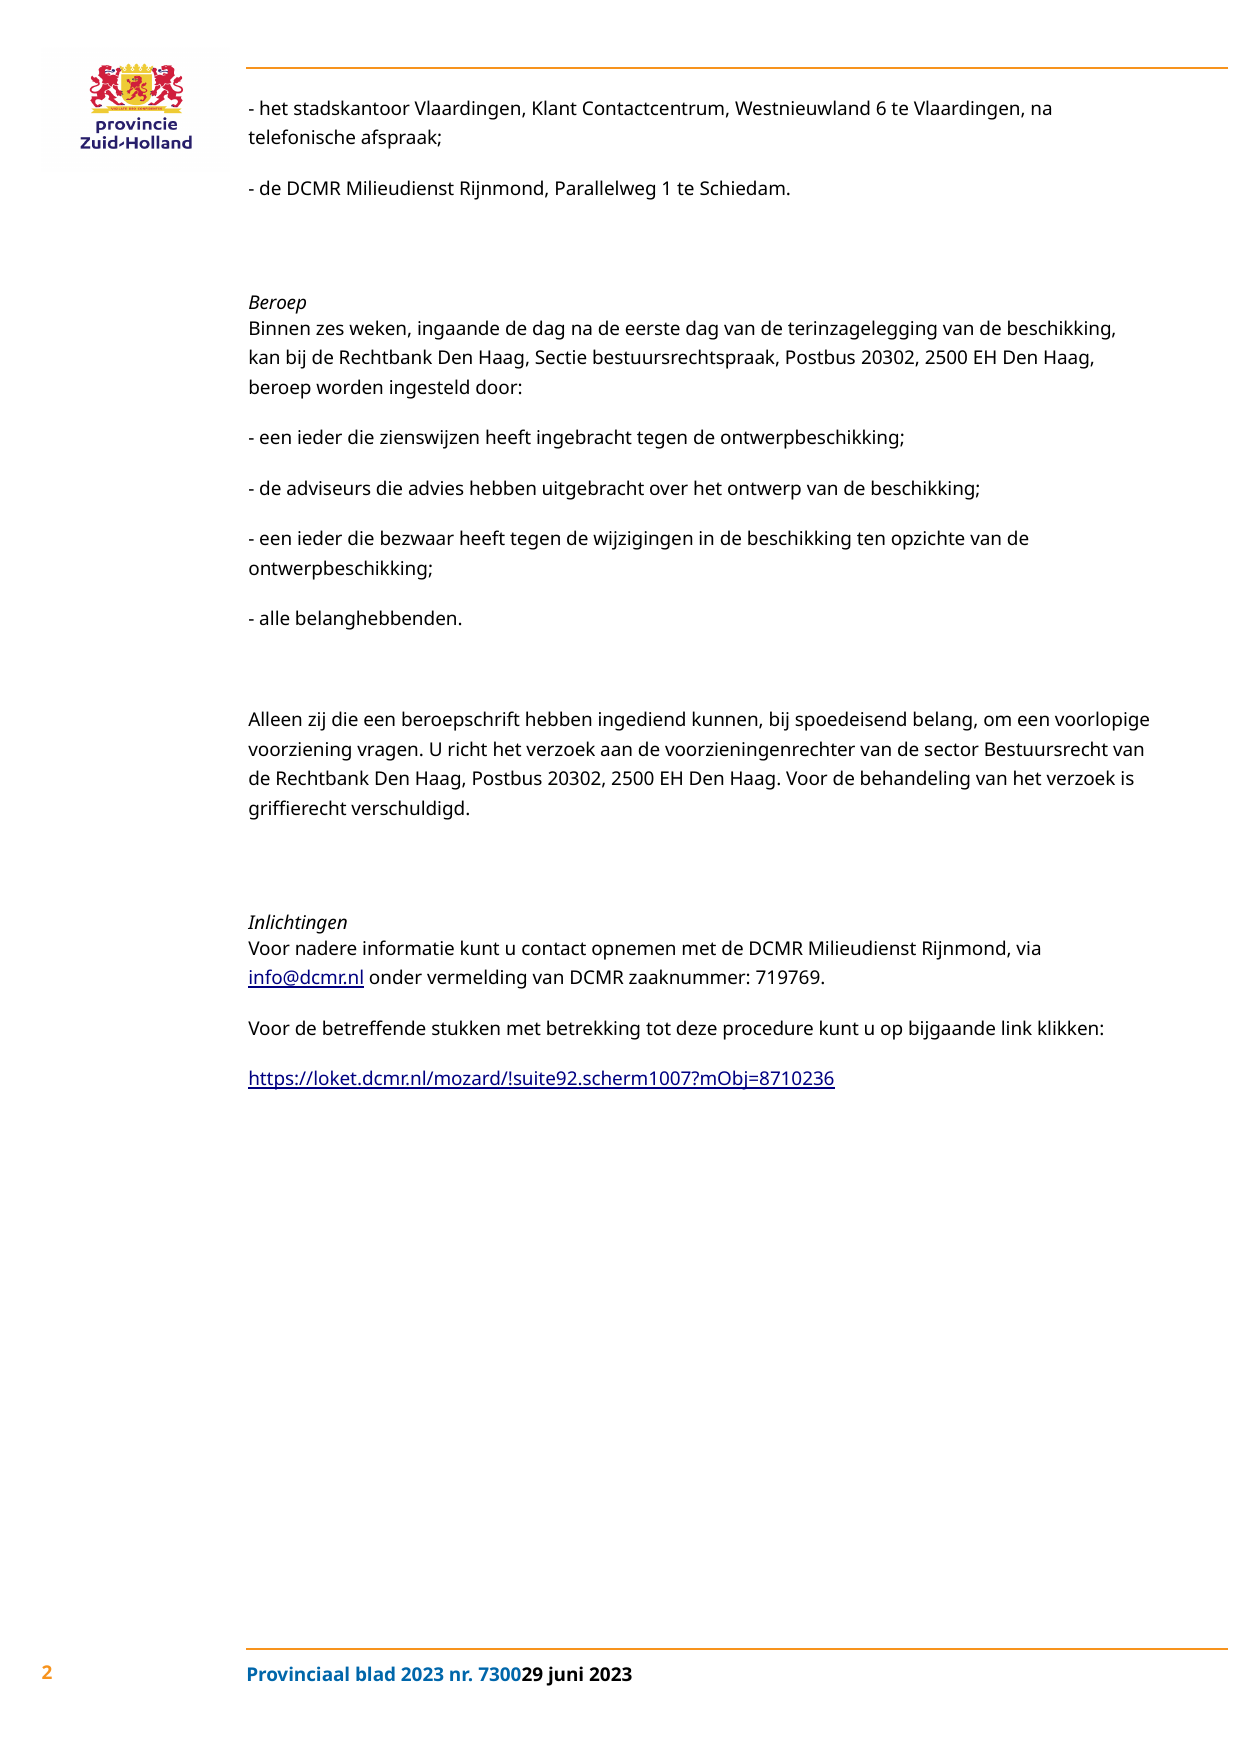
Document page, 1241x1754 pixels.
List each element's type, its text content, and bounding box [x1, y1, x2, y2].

text - het stadskantoor Vlaardingen, Klant Contactcentrum, Westnieuwland 6 te Vlaardingen, na telefonische afspraak; [248, 95, 1152, 150]
text - de DCMR Milieudienst Rijnmond, Parallelweg 1 te Schiedam. [248, 175, 1152, 201]
text Voor nadere informatie kunt u contact opnemen met de DCMR Milieudienst Rijnmond, via info@dcmr.nl onder vermelding van DCMR zaaknummer: 719769. [248, 935, 1152, 990]
text - een ieder die bezwaar heeft tegen de wijzigingen in de beschikking ten opzichte van de ontwerpbeschikking; [248, 525, 1152, 581]
text Inlichtingen [248, 909, 1152, 935]
text - de adviseurs die advies hebben uitgebracht over het ontwerp van de beschikking; [248, 475, 1152, 501]
text Alleen zij die een beroepschrift hebben ingediend kunnen, bij spoedeisend belang, om een voorlopige voorziening vragen. U richt het verzoek aan de voorzieningenrechter van de sector Bestuursrecht van de Rechtbank Den Haag, Postbus 20302, 2500 EH Den Haag. Voor de behandeling van het verzoek is griffierecht verschuldigd. [248, 706, 1152, 821]
text https://loket.dcmr.nl/mozard/!suite92.scherm1007?mObj=8710236 [248, 1065, 1152, 1091]
text Voor de betreffende stukken met betrekking tot deze procedure kunt u op bijgaande link klikken: [248, 1015, 1152, 1041]
text Beroep [248, 289, 1152, 315]
text - een ieder die zienswijzen heeft ingebracht tegen de ontwerpbeschikking; [248, 424, 1152, 450]
picture [41, 47, 231, 172]
text - alle belanghebbenden. [248, 605, 1152, 631]
text Binnen zes weken, ingaande de dag na de eerste dag van de terinzagelegging van de beschikking, kan bij de Rechtbank Den Haag, Sectie bestuursrechtspraak, Postbus 20302, 2500 EH Den Haag, beroep worden ingesteld door: [248, 315, 1152, 400]
